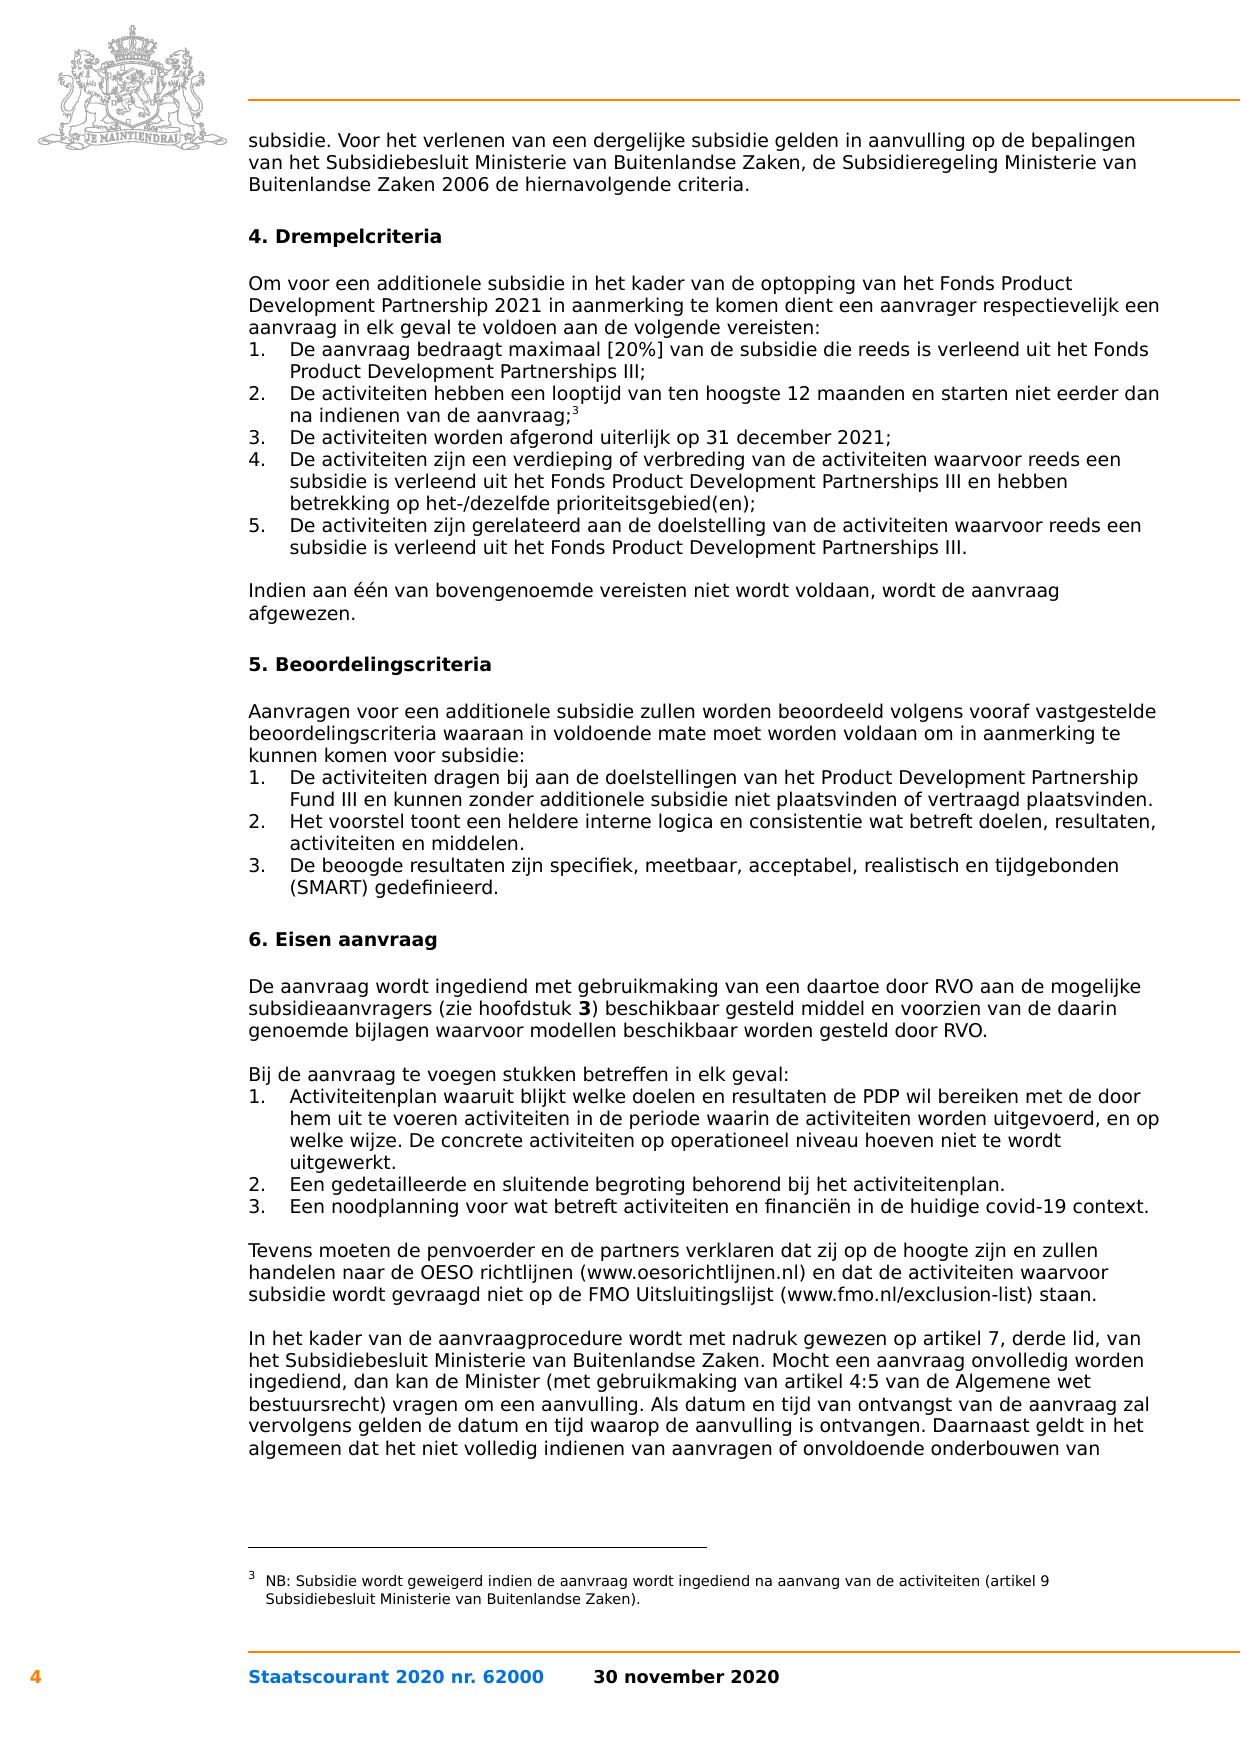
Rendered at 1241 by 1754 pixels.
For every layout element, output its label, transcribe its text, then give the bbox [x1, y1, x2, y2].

text Bij de aanvraag te voegen stukken betreffen in elk geval: [248, 1064, 1163, 1086]
text Aanvragen voor een additionele subsidie zullen worden beoordeeld volgens vooraf vastgestelde beoordelingscriteria waaraan in voldoende mate moet worden voldaan om in aanmerking te kunnen komen voor subsidie: [248, 701, 1163, 767]
text 1. Activiteitenplan waaruit blijkt welke doelen en resultaten de PDP wil bereiken met de door hem uit te voeren activiteiten in de periode waarin de activiteiten worden uitgevoerd, en op welke wijze. De concrete activiteiten op operationeel niveau hoeven niet te wordt uitgewerkt. [248, 1086, 1163, 1174]
text 2. Een gedetailleerde en sluitende begroting behorend bij het activiteitenplan. [248, 1174, 1163, 1196]
text 1. De aanvraag bedraagt maximaal [20%] van de subsidie die reeds is verleend uit het Fonds Product Development Partnerships III; [248, 339, 1163, 383]
picture [38, 25, 227, 150]
text De aanvraag wordt ingediend met gebruikmaking van een daartoe door RVO aan de mogelijke subsidieaanvragers (zie hoofdstuk 3) beschikbaar gesteld middel en voorzien van de daarin genoemde bijlagen waarvoor modellen beschikbaar worden gesteld door RVO. [248, 976, 1163, 1042]
subtitle 5. Beoordelingscriteria [248, 654, 1163, 676]
text Tevens moeten de penvoerder en de partners verklaren dat zij op de hoogte zijn en zullen handelen naar de OESO richtlijnen (www.oesorichtlijnen.nl) en dat de activiteiten waarvoor subsidie wordt gevraagd niet op de FMO Uitsluitingslijst (www.fmo.nl/exclusion-list) staan. [248, 1240, 1163, 1306]
text 3. De activiteiten worden afgerond uiterlijk op 31 december 2021; [248, 427, 1163, 449]
text NB: Subsidie wordt geweigerd indien de aanvraag wordt ingediend na aanvang van de activiteiten (artikel 9 Subsidiebesluit Ministerie van Buitenlandse Zaken). [248, 1569, 1163, 1608]
text 5. De activiteiten zijn gerelateerd aan de doelstelling van de activiteiten waarvoor reeds een subsidie is verleend uit het Fonds Product Development Partnerships III. [248, 514, 1163, 558]
text Indien aan één van bovengenoemde vereisten niet wordt voldaan, wordt de aanvraag afgewezen. [248, 580, 1163, 624]
text In het kader van de aanvraagprocedure wordt met nadruk gewezen op artikel 7, derde lid, van het Subsidiebesluit Ministerie van Buitenlandse Zaken. Mocht een aanvraag onvolledig worden ingediend, dan kan de Minister (met gebruikmaking van artikel 4:5 van de Algemene wet bestuursrecht) vragen om een aanvulling. Als datum en tijd van ontvangst van de aanvraag zal vervolgens gelden de datum en tijd waarop de aanvulling is ontvangen. Daarnaast geldt in het algemeen dat het niet volledig indienen van aanvragen of onvoldoende onderbouwen van [248, 1327, 1163, 1459]
text 1. De activiteiten dragen bij aan de doelstellingen van het Product Development Partnership Fund III en kunnen zonder additionele subsidie niet plaatsvinden of vertraagd plaatsvinden. [248, 767, 1163, 811]
text 4. De activiteiten zijn een verdieping of verbreding van de activiteiten waarvoor reeds een subsidie is verleend uit het Fonds Product Development Partnerships III en hebben betrekking op het-/dezelfde prioriteitsgebied(en); [248, 449, 1163, 514]
subtitle 4. Drempelcriteria [248, 226, 1163, 248]
text 2. Het voorstel toont een heldere interne logica en consistentie wat betreft doelen, resultaten, activiteiten en middelen. [248, 811, 1163, 855]
text 3. De beoogde resultaten zijn specifiek, meetbaar, acceptabel, realistisch en tijdgebonden (SMART) gedefinieerd. [248, 855, 1163, 899]
subtitle 6. Eisen aanvraag [248, 929, 1163, 951]
text Om voor een additionele subsidie in het kader van de optopping van het Fonds Product Development Partnership 2021 in aanmerking te komen dient een aanvrager respectievelijk een aanvraag in elk geval te voldoen aan de volgende vereisten: [248, 273, 1163, 339]
text 2. De activiteiten hebben een looptijd van ten hoogste 12 maanden en starten niet eerder dan na indienen van de aanvraag; [248, 383, 1163, 427]
text 3. Een noodplanning voor wat betreft activiteiten en financiën in de huidige covid-19 context. [248, 1196, 1163, 1218]
text subsidie. Voor het verlenen van een dergelijke subsidie gelden in aanvulling op de bepalingen van het Subsidiebesluit Ministerie van Buitenlandse Zaken, de Subsidieregeling Ministerie van Buitenlandse Zaken 2006 de hiernavolgende criteria. [248, 130, 1163, 196]
